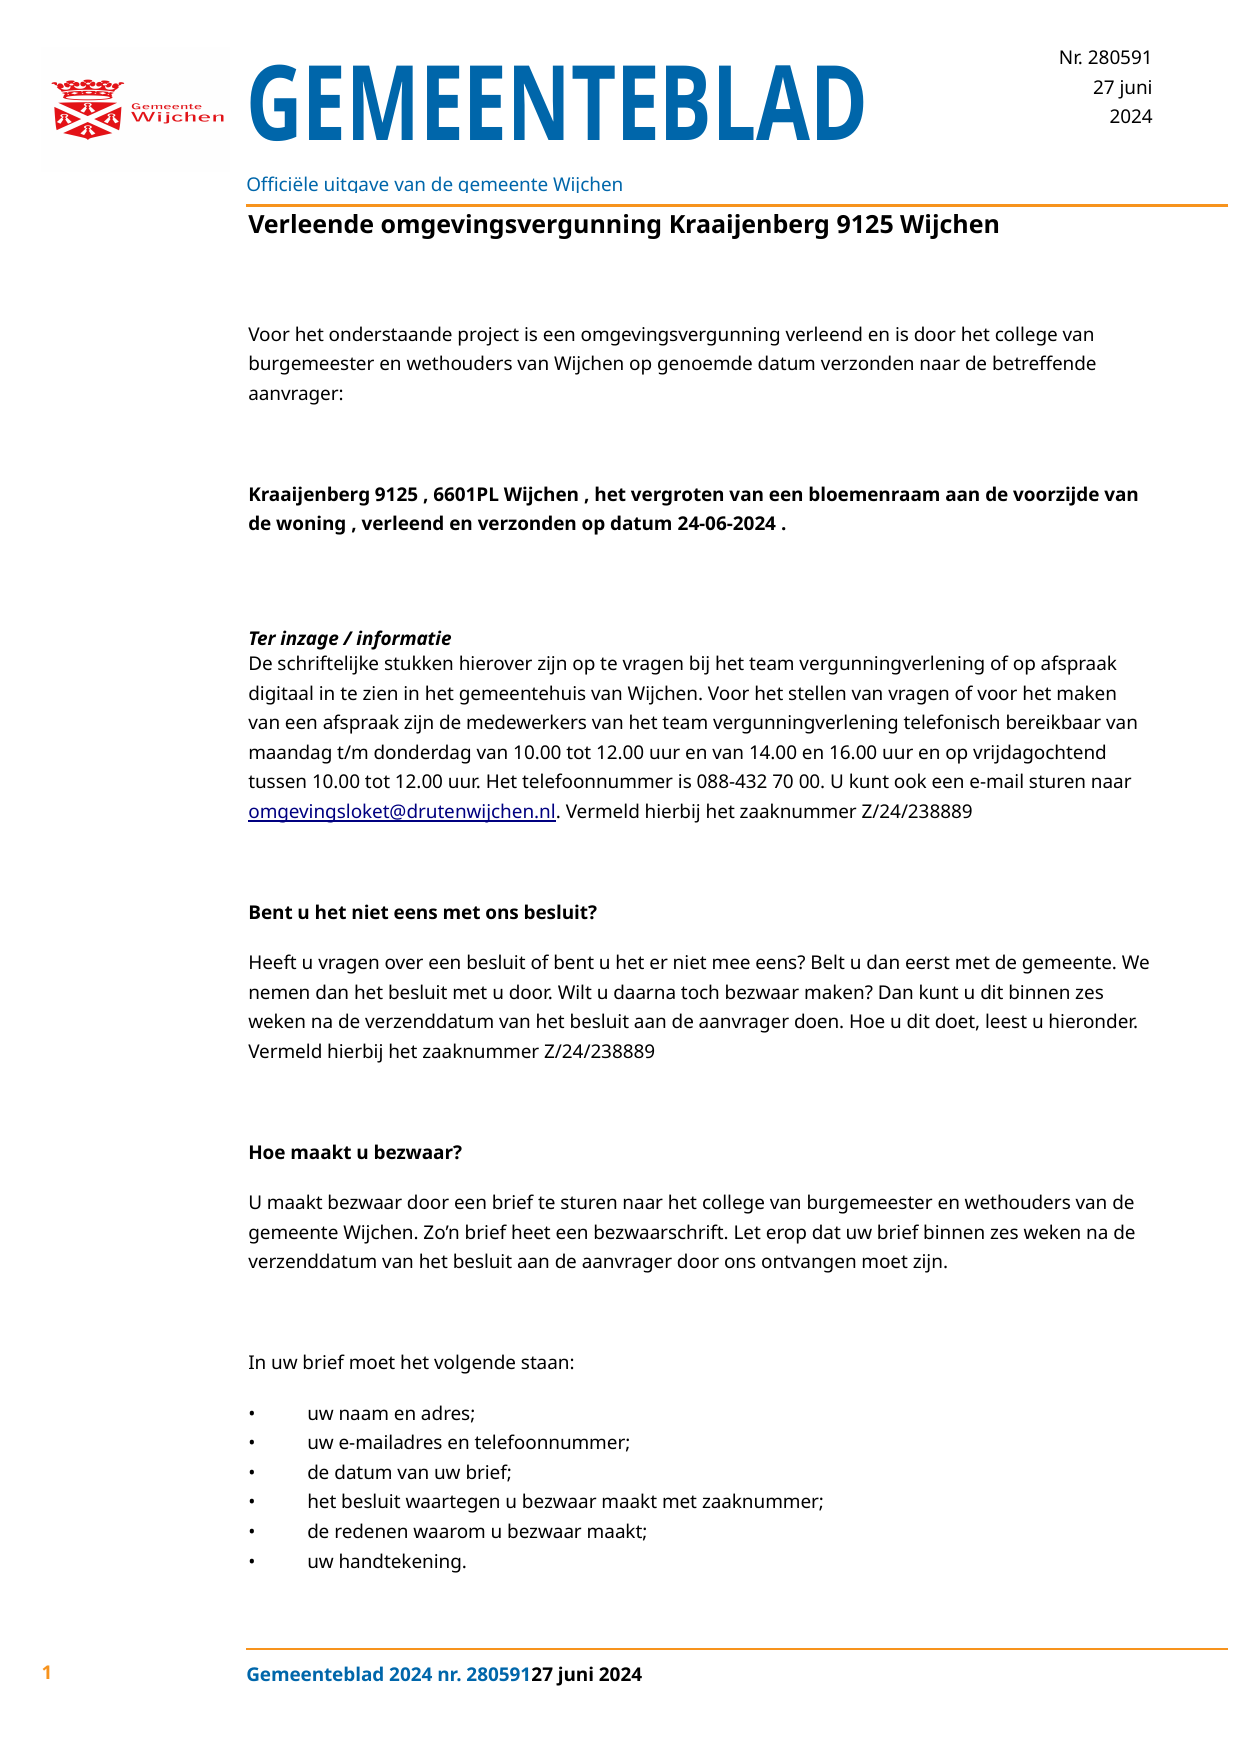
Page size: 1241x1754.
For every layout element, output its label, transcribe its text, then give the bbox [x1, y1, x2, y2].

list uw e-mailadres en telefoonnummer; [248, 1429, 1152, 1455]
picture [41, 47, 231, 172]
text Heeft u vragen over een besluit of bent u het er niet mee eens? Belt u dan eerst met de gemeente. We nemen dan het besluit met u door. Wilt u daarna toch bezwaar maken? Dan kunt u dit binnen zes weken na de verzenddatum van het besluit aan de aanvrager doen. Hoe u dit doet, leest u hieronder. Vermeld hierbij het zaaknummer Z/24/238889 [248, 949, 1152, 1064]
list uw handtekening. [248, 1548, 1152, 1574]
list de redenen waarom u bezwaar maakt; [248, 1518, 1152, 1544]
text Hoe maakt u bezwaar? [248, 1139, 1152, 1165]
text Kraaijenberg 9125 , 6601PL Wijchen , het vergroten van een bloemenraam aan de voorzijde van de woning , verleend en verzonden op datum 24-06-2024 . [248, 481, 1152, 536]
text Bent u het niet eens met ons besluit? [248, 899, 1152, 925]
list de datum van uw brief; [248, 1459, 1152, 1485]
text De schriftelijke stukken hierover zijn op te vragen bij het team vergunningverlening of op afspraak digitaal in te zien in het gemeentehuis van Wijchen. Voor het stellen van vragen of voor het maken van een afspraak zijn de medewerkers van het team vergunningverlening telefonisch bereikbaar van maandag t/m donderdag van 10.00 tot 12.00 uur en van 14.00 en 16.00 uur en op vrijdagochtend tussen 10.00 tot 12.00 uur. Het telefoonnummer is 088-432 70 00. U kunt ook een e-mail sturen naar omgevingsloket@drutenwijchen.nl. Vermeld hierbij het zaaknummer Z/24/238889 [248, 650, 1152, 824]
list het besluit waartegen u bezwaar maakt met zaaknummer; [248, 1489, 1152, 1514]
text Verleende omgevingsvergunning Kraaijenberg 9125 Wijchen [248, 207, 1152, 241]
text Voor het onderstaande project is een omgevingsvergunning verleend en is door het college van burgemeester en wethouders van Wijchen op genoemde datum verzonden naar de betreffende aanvrager: [248, 321, 1152, 406]
text Ter inzage / informatie [248, 625, 1152, 650]
text In uw brief moet het volgende staan: [248, 1349, 1152, 1375]
text U maakt bezwaar door een brief te sturen naar het college van burgemeester en wethouders van de gemeente Wijchen. Zo’n brief heet een bezwaarschrift. Let erop dat uw brief binnen zes weken na de verzenddatum van het besluit aan de aanvrager door ons ontvangen moet zijn. [248, 1189, 1152, 1274]
list uw naam en adres; [248, 1400, 1152, 1426]
